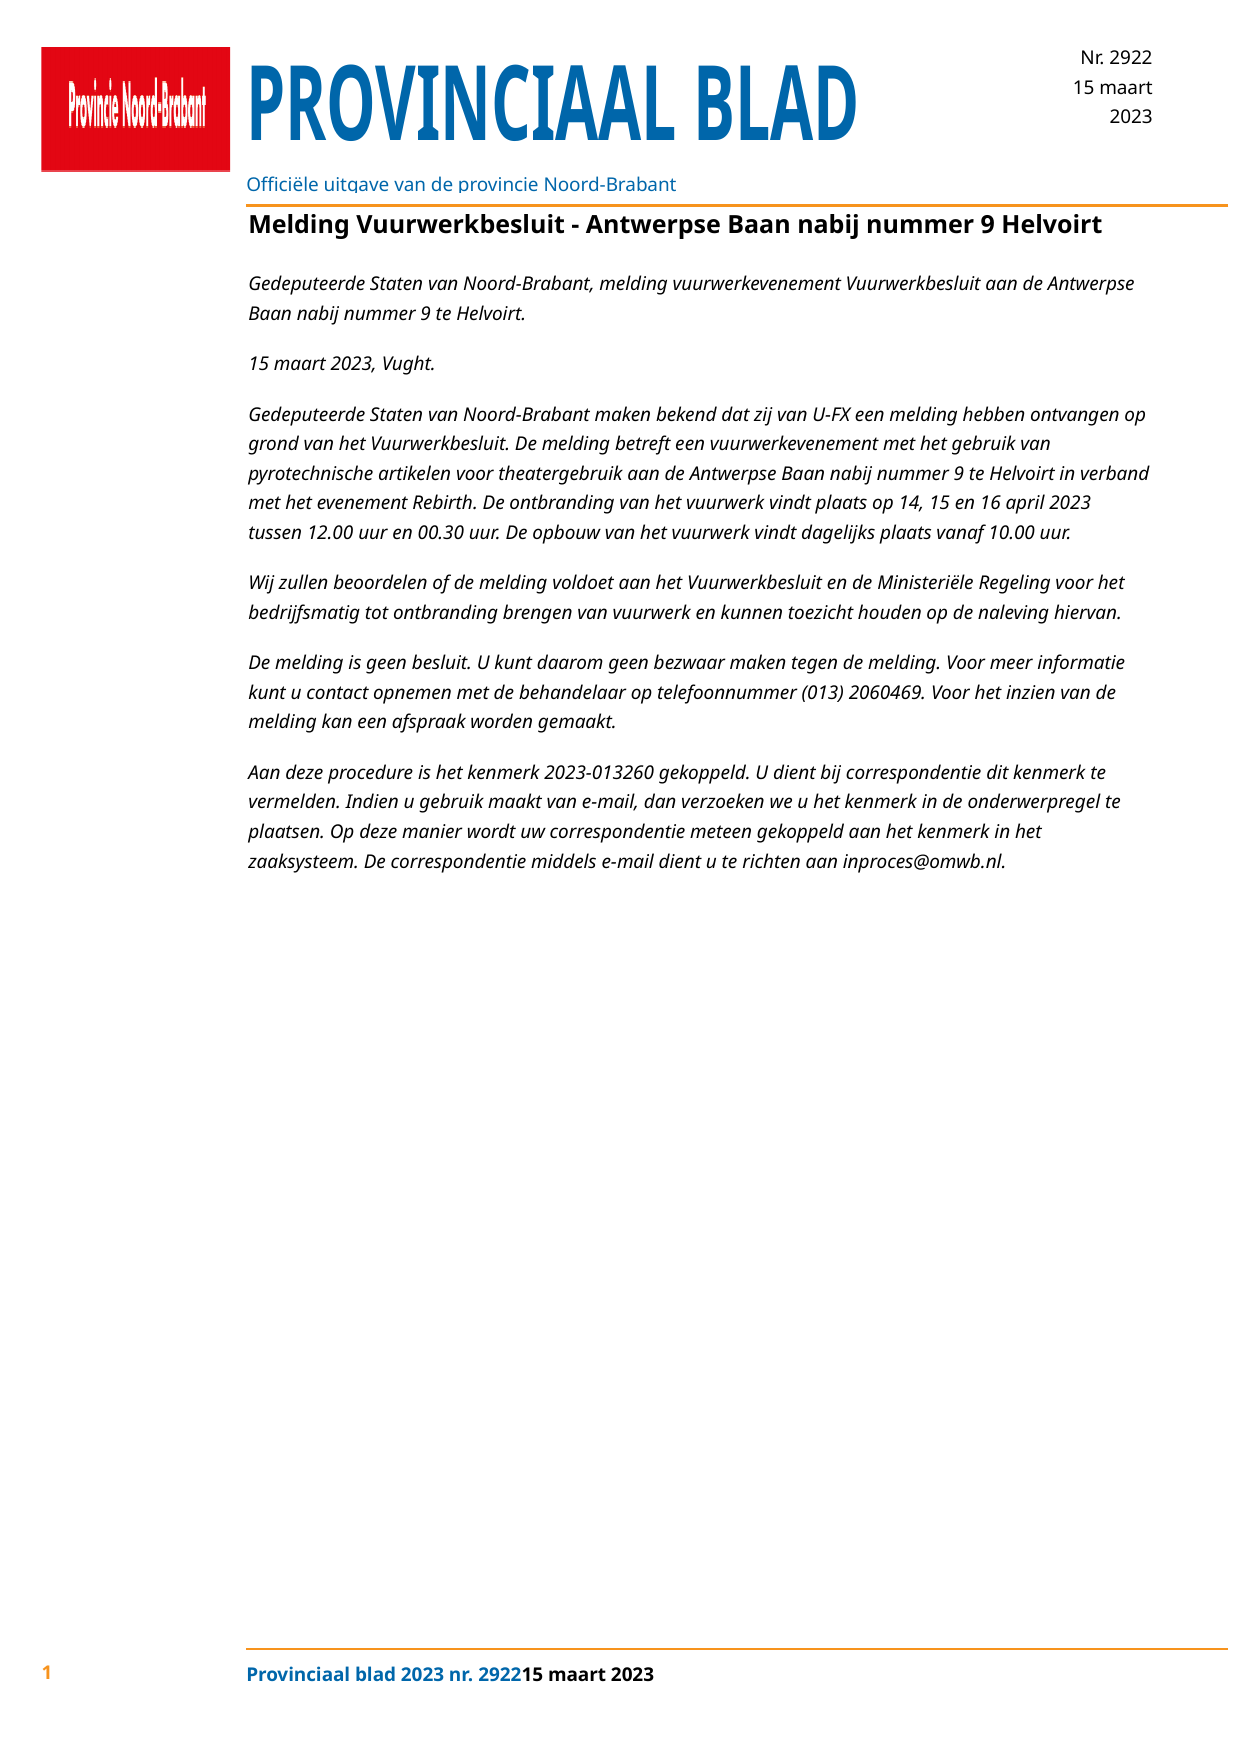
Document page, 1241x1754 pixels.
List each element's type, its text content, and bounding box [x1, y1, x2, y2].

text 15 maart 2023, Vught. [248, 350, 1152, 376]
text Gedeputeerde Staten van Noord-Brabant, melding vuurwerkevenement Vuurwerkbesluit aan de Antwerpse Baan nabij nummer 9 te Helvoirt. [248, 270, 1152, 326]
text Melding Vuurwerkbesluit - Antwerpse Baan nabij nummer 9 Helvoirt [248, 207, 1152, 241]
text Gedeputeerde Staten van Noord-Brabant maken bekend dat zij van U-FX een melding hebben ontvangen op grond van het Vuurwerkbesluit. De melding betreft een vuurwerkevenement met het gebruik van pyrotechnische artikelen voor theatergebruik aan de Antwerpse Baan nabij nummer 9 te Helvoirt in verband met het evenement Rebirth. De ontbranding van het vuurwerk vindt plaats op 14, 15 en 16 april 2023 tussen 12.00 uur en 00.30 uur. De opbouw van het vuurwerk vindt dagelijks plaats vanaf 10.00 uur. [248, 401, 1152, 545]
text Wij zullen beoordelen of de melding voldoet aan het Vuurwerkbesluit en de Ministeriële Regeling voor het bedrijfsmatig tot ontbranding brengen van vuurwerk en kunnen toezicht houden op de naleving hiervan. [248, 569, 1152, 625]
text De melding is geen besluit. U kunt daarom geen bezwaar maken tegen de melding. Voor meer informatie kunt u contact opnemen met de behandelaar op telefoonnummer (013) 2060469. Voor het inzien van de melding kan een afspraak worden gemaakt. [248, 649, 1152, 734]
text Aan deze procedure is het kenmerk 2023-013260 gekoppeld. U dient bij correspondentie dit kenmerk te vermelden. Indien u gebruik maakt van e-mail, dan verzoeken we u het kenmerk in de onderwerpregel te plaatsen. Op deze manier wordt uw correspondentie meteen gekoppeld aan het kenmerk in het zaaksysteem. De correspondentie middels e-mail dient u te richten aan inproces@omwb.nl. [248, 759, 1152, 873]
picture [41, 47, 231, 172]
